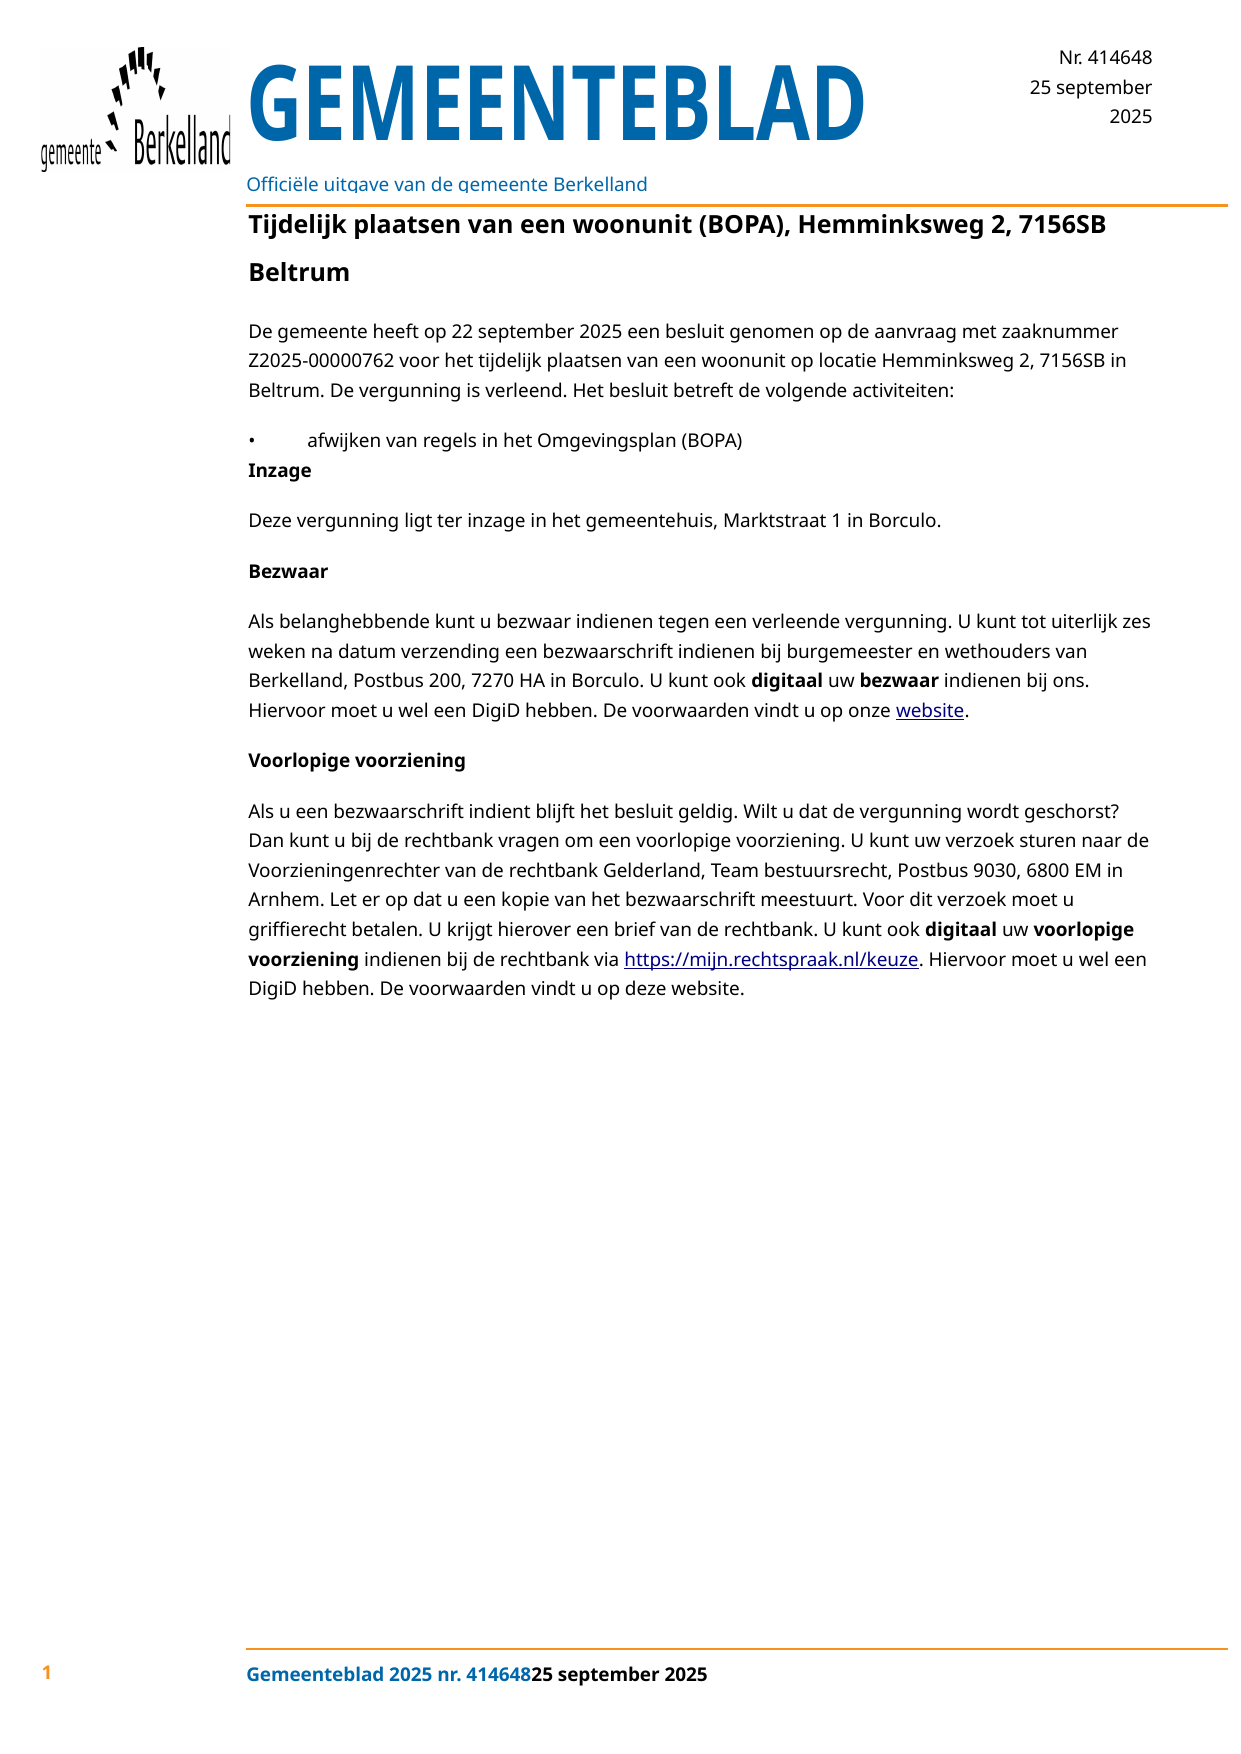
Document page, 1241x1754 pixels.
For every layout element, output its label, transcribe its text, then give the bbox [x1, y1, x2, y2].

list afwijken van regels in het Omgevingsplan (BOPA) [248, 427, 1152, 453]
text De gemeente heeft op 22 september 2025 een besluit genomen op de aanvraag met zaaknummer Z2025-00000762 voor het tijdelijk plaatsen van een woonunit op locatie Hemminksweg 2, 7156SB in Beltrum. De vergunning is verleend. Het besluit betreft de volgende activiteiten: [248, 318, 1152, 403]
text Als u een bezwaarschrift indient blijft het besluit geldig. Wilt u dat de vergunning wordt geschorst? Dan kunt u bij de rechtbank vragen om een voorlopige voorziening. U kunt uw verzoek sturen naar de Voorzieningenrechter van de rechtbank Gelderland, Team bestuursrecht, Postbus 9030, 6800 EM in Arnhem. Let er op dat u een kopie van het bezwaarschrift meestuurt. Voor dit verzoek moet u griffierecht betalen. U krijgt hierover een brief van de rechtbank. U kunt ook digitaal uw voorlopige voorziening indienen bij de rechtbank via https://mijn.rechtspraak.nl/keuze. Hiervoor moet u wel een DigiD hebben. De voorwaarden vindt u op deze website. [248, 798, 1152, 1001]
text Als belanghebbende kunt u bezwaar indienen tegen een verleende vergunning. U kunt tot uiterlijk zes weken na datum verzending een bezwaarschrift indienen bij burgemeester en wethouders van Berkelland, Postbus 200, 7270 HA in Borculo. U kunt ook digitaal uw bezwaar indienen bij ons. Hiervoor moet u wel een DigiD hebben. De voorwaarden vindt u op onze website. [248, 608, 1152, 723]
text Voorlopige voorziening [248, 747, 1152, 773]
text Deze vergunning ligt ter inzage in het gemeentehuis, Marktstraat 1 in Borculo. [248, 507, 1152, 533]
text Tijdelijk plaatsen van een woonunit (BOPA), Hemminksweg 2, 7156SB Beltrum [248, 207, 1152, 288]
text Inzage [248, 457, 1152, 483]
text Bezwaar [248, 558, 1152, 584]
picture [41, 47, 231, 172]
